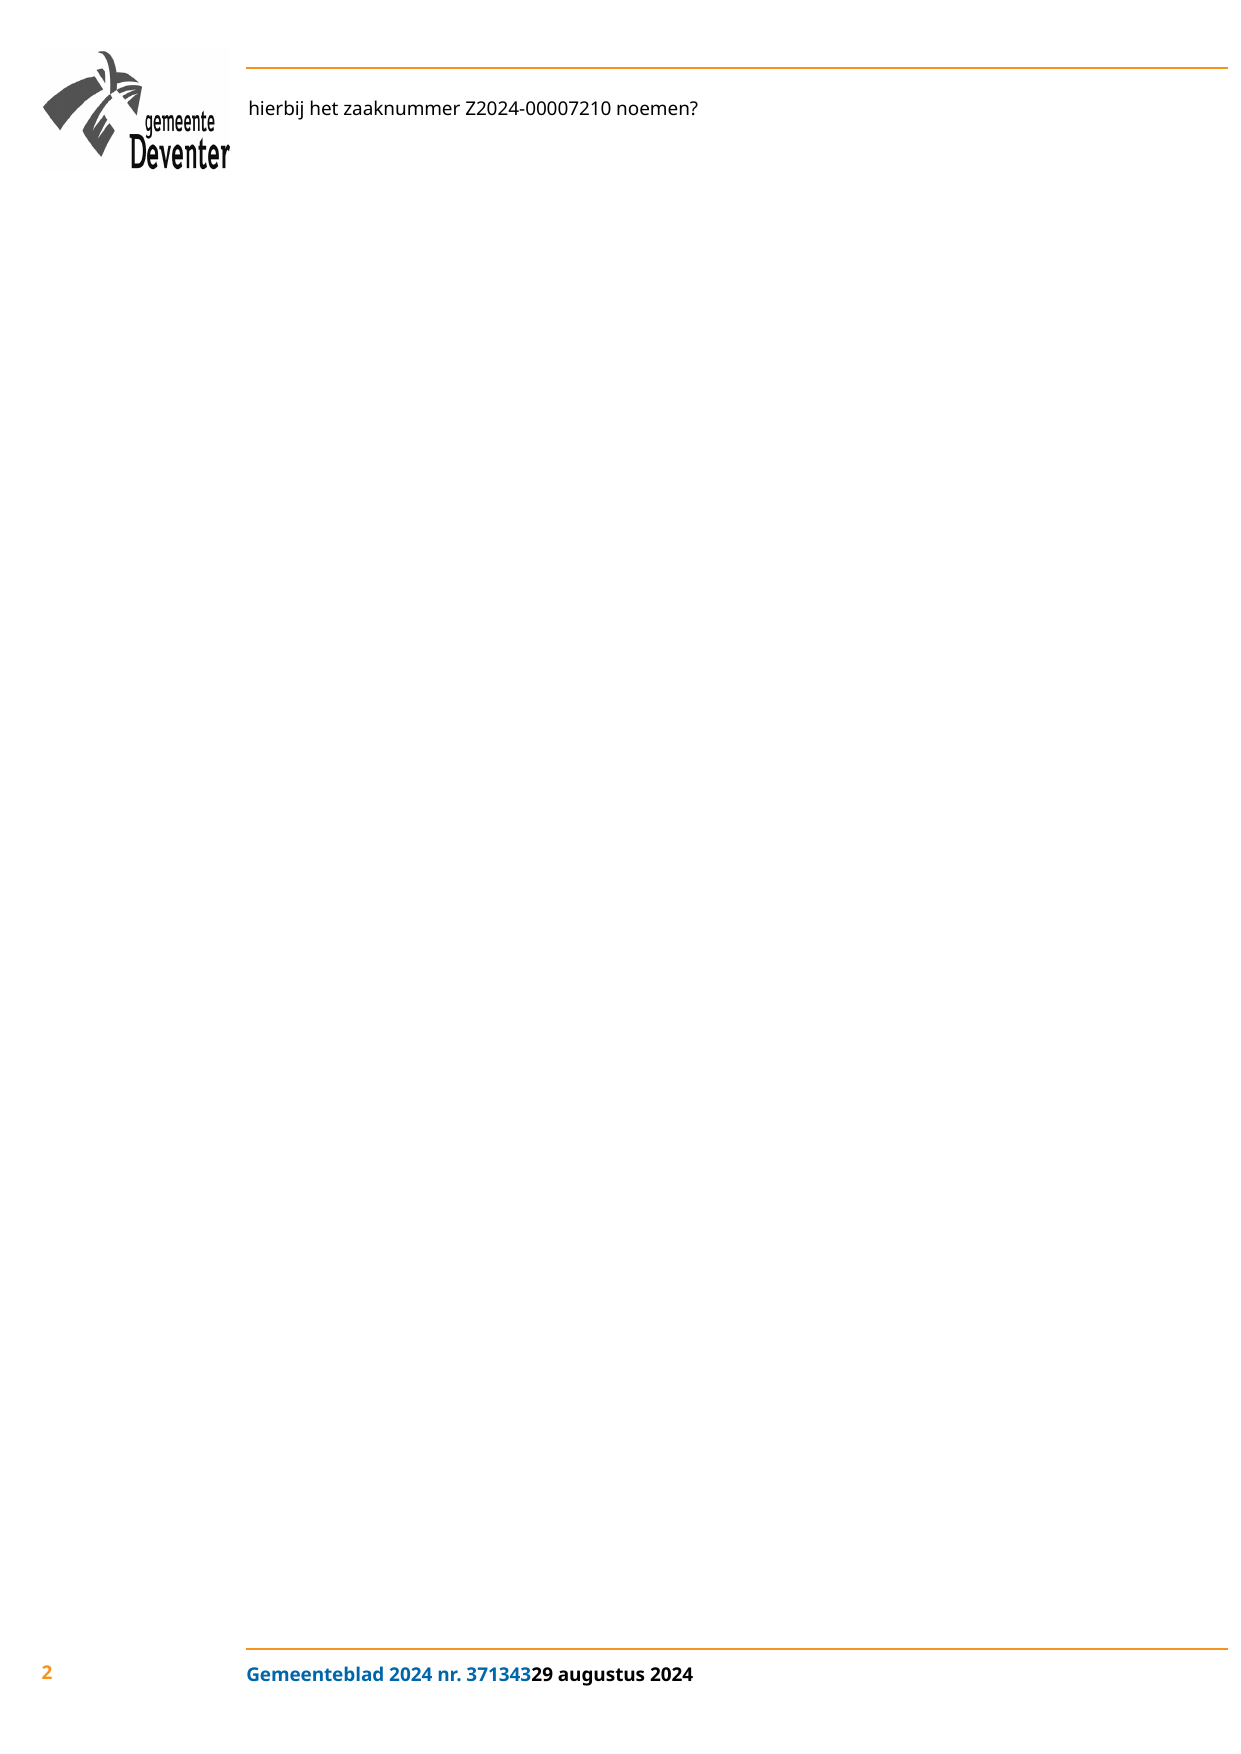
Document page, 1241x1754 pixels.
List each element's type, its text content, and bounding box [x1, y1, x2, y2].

text hierbij het zaaknummer Z2024-00007210 noemen? [248, 95, 1152, 121]
picture [41, 47, 231, 172]
